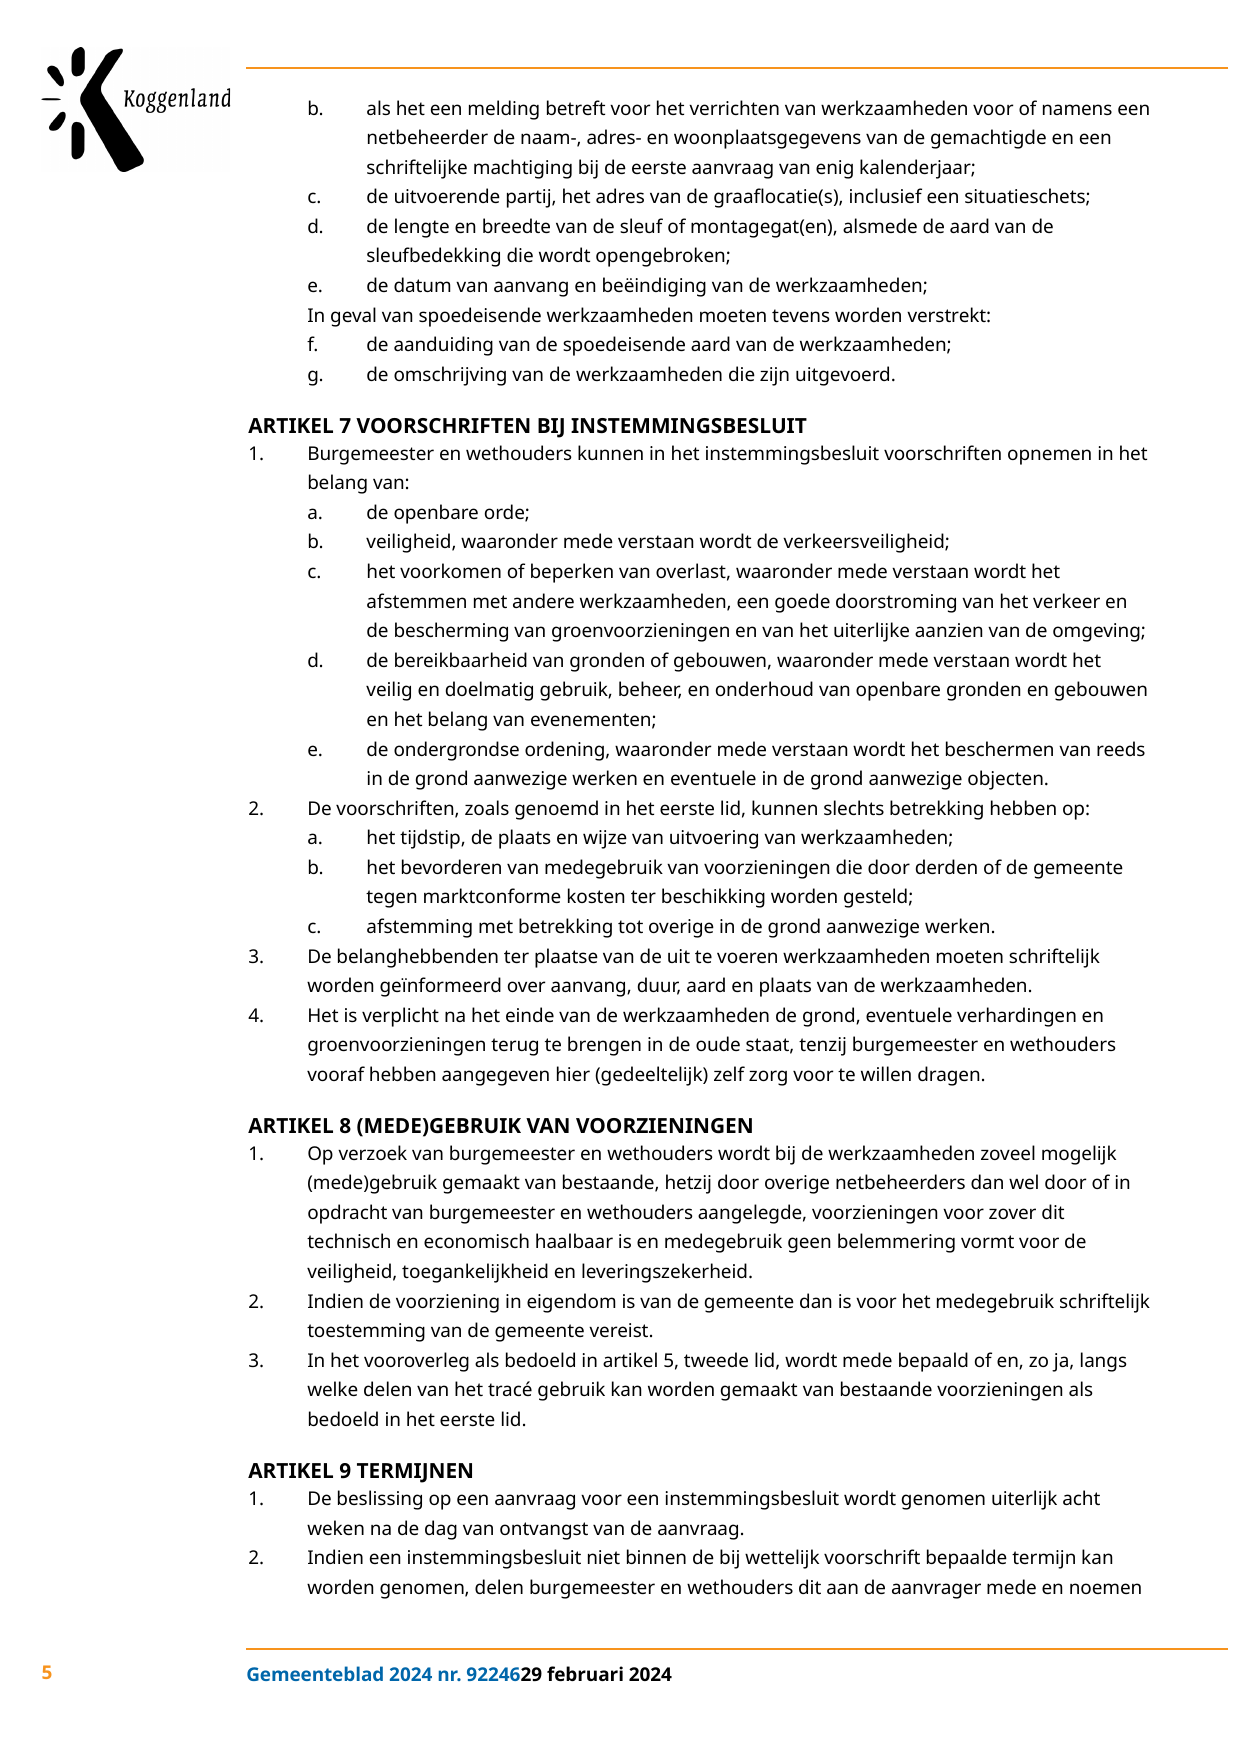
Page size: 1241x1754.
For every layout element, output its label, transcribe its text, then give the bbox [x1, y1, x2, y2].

list de openbare orde; [307, 499, 1152, 525]
list de ondergrondse ordening, waaronder mede verstaan wordt het beschermen van reeds in de grond aanwezige werken en eventuele in de grond aanwezige objecten. [307, 736, 1152, 791]
list de aanduiding van de spoedeisende aard van de werkzaamheden; [307, 331, 1152, 357]
list de datum van aanvang en beëindiging van de werkzaamheden; [307, 272, 1152, 298]
picture [41, 47, 231, 172]
list De voorschriften, zoals genoemd in het eerste lid, kunnen slechts betrekking hebben op: [248, 795, 1152, 821]
list Burgemeester en wethouders kunnen in het instemmingsbesluit voorschriften opnemen in het belang van: [248, 440, 1152, 495]
list de uitvoerende partij, het adres van de graaflocatie(s), inclusief een situatieschets; [307, 183, 1152, 209]
list Het is verplicht na het einde van de werkzaamheden de grond, eventuele verhardingen en groenvoorzieningen terug te brengen in de oude staat, tenzij burgemeester en wethouders vooraf hebben aangegeven hier (gedeeltelijk) zelf zorg voor te willen dragen. [248, 1002, 1152, 1087]
list het tijdstip, de plaats en wijze van uitvoering van werkzaamheden; [307, 824, 1152, 850]
list de lengte en breedte van de sleuf of montagegat(en), alsmede de aard van de sleufbedekking die wordt opengebroken; [307, 213, 1152, 268]
list veiligheid, waaronder mede verstaan wordt de verkeersveiligheid; [307, 529, 1152, 554]
list het bevorderen van medegebruik van voorzieningen die door derden of de gemeente tegen marktconforme kosten ter beschikking worden gesteld; [307, 854, 1152, 909]
list als het een melding betreft voor het verrichten van werkzaamheden voor of namens een netbeheerder de naam-, adres- en woonplaatsgegevens van de gemachtigde en een schriftelijke machtiging bij de eerste aanvraag van enig kalenderjaar; [307, 95, 1152, 180]
list De belanghebbenden ter plaatse van de uit te voeren werkzaamheden moeten schriftelijk worden geïnformeerd over aanvang, duur, aard en plaats van de werkzaamheden. [248, 943, 1152, 998]
list het voorkomen of beperken van overlast, waaronder mede verstaan wordt het afstemmen met andere werkzaamheden, een goede doorstroming van het verkeer en de bescherming van groenvoorzieningen en van het uiterlijke aanzien van de omgeving; [307, 558, 1152, 643]
list Op verzoek van burgemeester en wethouders wordt bij de werkzaamheden zoveel mogelijk (mede)gebruik gemaakt van bestaande, hetzij door overige netbeheerders dan wel door of in opdracht van burgemeester en wethouders aangelegde, voorzieningen voor zover dit technisch en economisch haalbaar is en medegebruik geen belemmering vormt voor de veiligheid, toegankelijkheid en leveringszekerheid. [248, 1140, 1152, 1284]
list In geval van spoedeisende werkzaamheden moeten tevens worden verstrekt: [248, 302, 1152, 328]
text ARTIKEL 8 (MEDE)GEBRUIK VAN VOORZIENINGEN [248, 1112, 1152, 1140]
list Indien een instemmingsbesluit niet binnen de bij wettelijk voorschrift bepaalde termijn kan worden genomen, delen burgemeester en wethouders dit aan de aanvrager mede en noemen [248, 1544, 1152, 1599]
text ARTIKEL 9 TERMIJNEN [248, 1457, 1152, 1485]
text ARTIKEL 7 VOORSCHRIFTEN BIJ INSTEMMINGSBESLUIT [248, 411, 1152, 440]
list afstemming met betrekking tot overige in de grond aanwezige werken. [307, 913, 1152, 939]
list de omschrijving van de werkzaamheden die zijn uitgevoerd. [307, 361, 1152, 387]
list Indien de voorziening in eigendom is van de gemeente dan is voor het medegebruik schriftelijk toestemming van de gemeente vereist. [248, 1288, 1152, 1343]
list De beslissing op een aanvraag voor een instemmingsbesluit wordt genomen uiterlijk acht weken na de dag van ontvangst van de aanvraag. [248, 1485, 1152, 1540]
list de bereikbaarheid van gronden of gebouwen, waaronder mede verstaan wordt het veilig en doelmatig gebruik, beheer, en onderhoud van openbare gronden en gebouwen en het belang van evenementen; [307, 647, 1152, 732]
list In het vooroverleg als bedoeld in artikel 5, tweede lid, wordt mede bepaald of en, zo ja, langs welke delen van het tracé gebruik kan worden gemaakt van bestaande voorzieningen als bedoeld in het eerste lid. [248, 1347, 1152, 1432]
